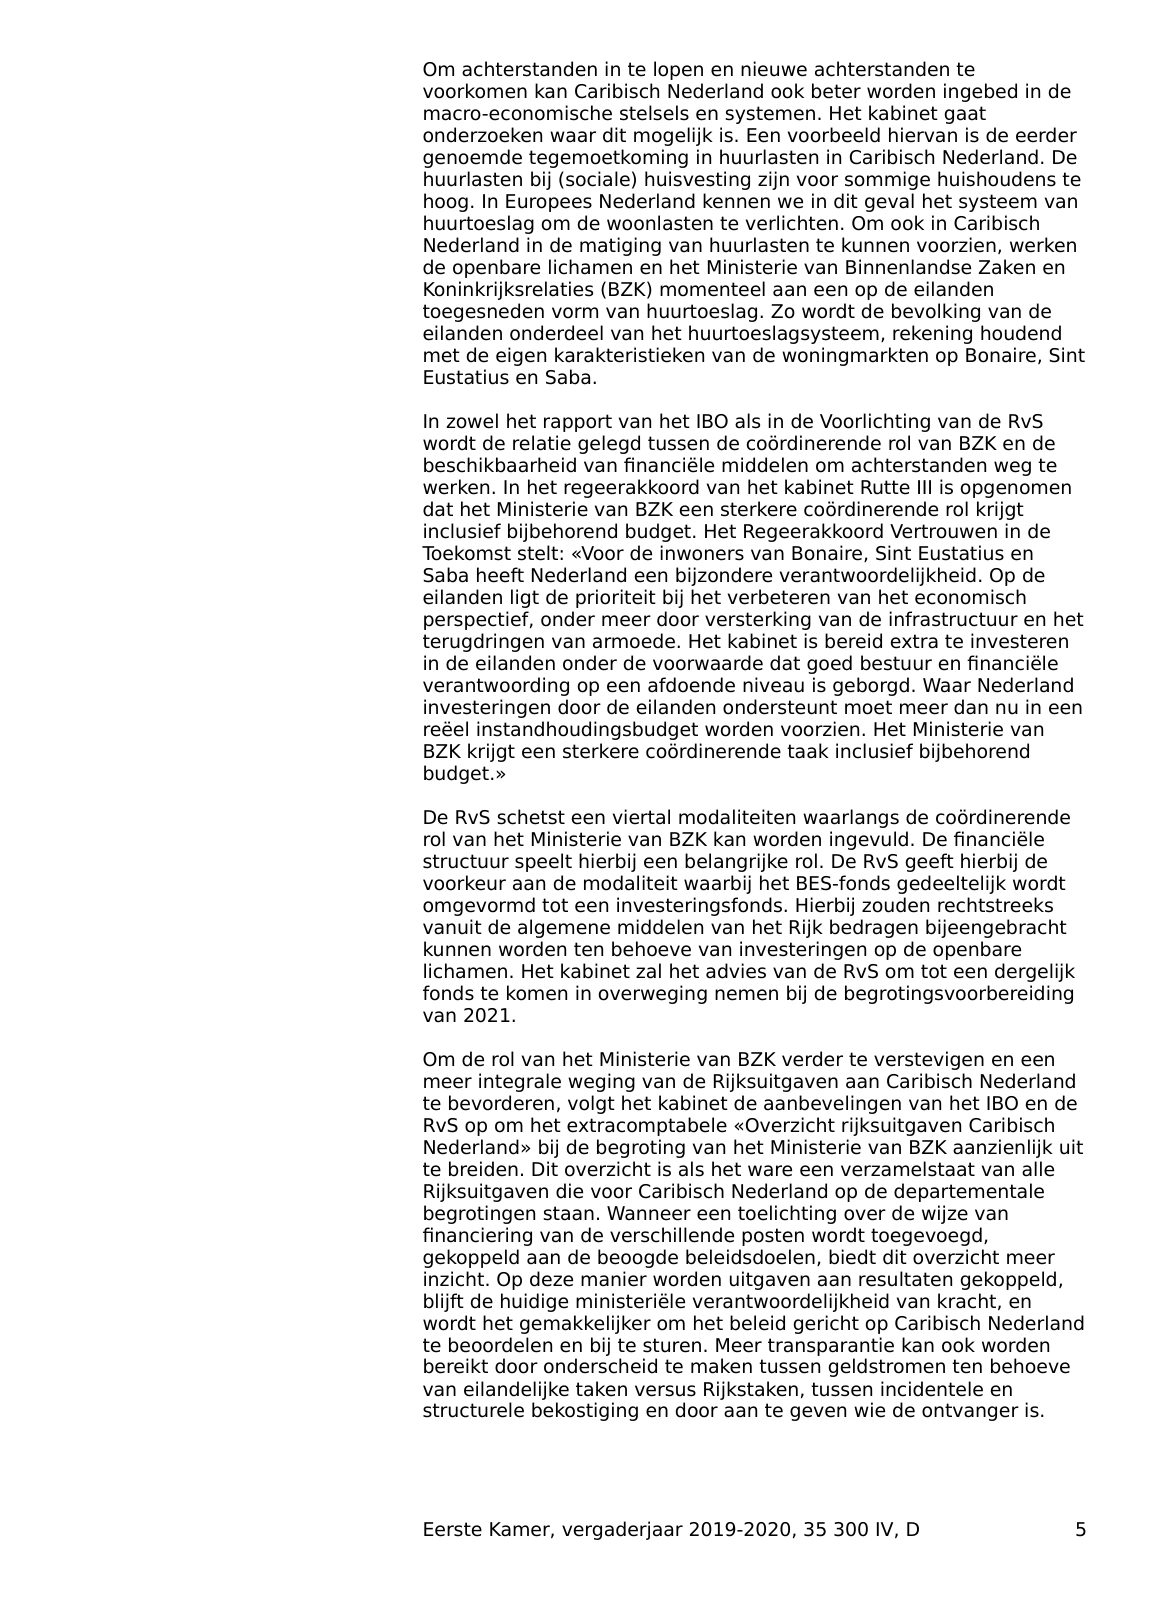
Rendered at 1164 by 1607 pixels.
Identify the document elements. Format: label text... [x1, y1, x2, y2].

text Om achterstanden in te lopen en nieuwe achterstanden te voorkomen kan Caribisch Nederland ook beter worden ingebed in de macro-economische stelsels en systemen. Het kabinet gaat onderzoeken waar dit mogelijk is. Een voorbeeld hiervan is de eerder genoemde tegemoetkoming in huurlasten in Caribisch Nederland. De huurlasten bij (sociale) huisvesting zijn voor sommige huishoudens te hoog. In Europees Nederland kennen we in dit geval het systeem van huurtoeslag om de woonlasten te verlichten. Om ook in Caribisch Nederland in de matiging van huurlasten te kunnen voorzien, werken de openbare lichamen en het Ministerie van Binnenlandse Zaken en Koninkrijksrelaties (BZK) momenteel aan een op de eilanden toegesneden vorm van huurtoeslag. Zo wordt de bevolking van de eilanden onderdeel van het huurtoeslagsysteem, rekening houdend met de eigen karakteristieken van de woningmarkten op Bonaire, Sint Eustatius en Saba. [422, 59, 1087, 389]
text De RvS schetst een viertal modaliteiten waarlangs de coördinerende rol van het Ministerie van BZK kan worden ingevuld. De financiële structuur speelt hierbij een belangrijke rol. De RvS geeft hierbij de voorkeur aan de modaliteit waarbij het BES-fonds gedeeltelijk wordt omgevormd tot een investeringsfonds. Hierbij zouden rechtstreeks vanuit de algemene middelen van het Rijk bedragen bijeengebracht kunnen worden ten behoeve van investeringen op de openbare lichamen. Het kabinet zal het advies van de RvS om tot een dergelijk fonds te komen in overweging nemen bij de begrotingsvoorbereiding van 2021. [422, 807, 1087, 1027]
text Om de rol van het Ministerie van BZK verder te verstevigen en een meer integrale weging van de Rijksuitgaven aan Caribisch Nederland te bevorderen, volgt het kabinet de aanbevelingen van het IBO en de RvS op om het extracomptabele «Overzicht rijksuitgaven Caribisch Nederland» bij de begroting van het Ministerie van BZK aanzienlijk uit te breiden. Dit overzicht is als het ware een verzamelstaat van alle Rijksuitgaven die voor Caribisch Nederland op de departementale begrotingen staan. Wanneer een toelichting over de wijze van financiering van de verschillende posten wordt toegevoegd, gekoppeld aan de beoogde beleidsdoelen, biedt dit overzicht meer inzicht. Op deze manier worden uitgaven aan resultaten gekoppeld, blijft de huidige ministeriële verantwoordelijkheid van kracht, en wordt het gemakkelijker om het beleid gericht op Caribisch Nederland te beoordelen en bij te sturen. Meer transparantie kan ook worden bereikt door onderscheid te maken tussen geldstromen ten behoeve van eilandelijke taken versus Rijkstaken, tussen incidentele en structurele bekostiging en door aan te geven wie de ontvanger is. [422, 1049, 1087, 1422]
text In zowel het rapport van het IBO als in de Voorlichting van de RvS wordt de relatie gelegd tussen de coördinerende rol van BZK en de beschikbaarheid van financiële middelen om achterstanden weg te werken. In het regeerakkoord van het kabinet Rutte III is opgenomen dat het Ministerie van BZK een sterkere coördinerende rol krijgt inclusief bijbehorend budget. Het Regeerakkoord Vertrouwen in de Toekomst stelt: «Voor de inwoners van Bonaire, Sint Eustatius en Saba heeft Nederland een bijzondere verantwoordelijkheid. Op de eilanden ligt de prioriteit bij het verbeteren van het economisch perspectief, onder meer door versterking van de infrastructuur en het terugdringen van armoede. Het kabinet is bereid extra te investeren in de eilanden onder de voorwaarde dat goed bestuur en financiële verantwoording op een afdoende niveau is geborgd. Waar Nederland investeringen door de eilanden ondersteunt moet meer dan nu in een reëel instandhoudingsbudget worden voorzien. Het Ministerie van BZK krijgt een sterkere coördinerende taak inclusief bijbehorend budget.» [422, 411, 1087, 784]
